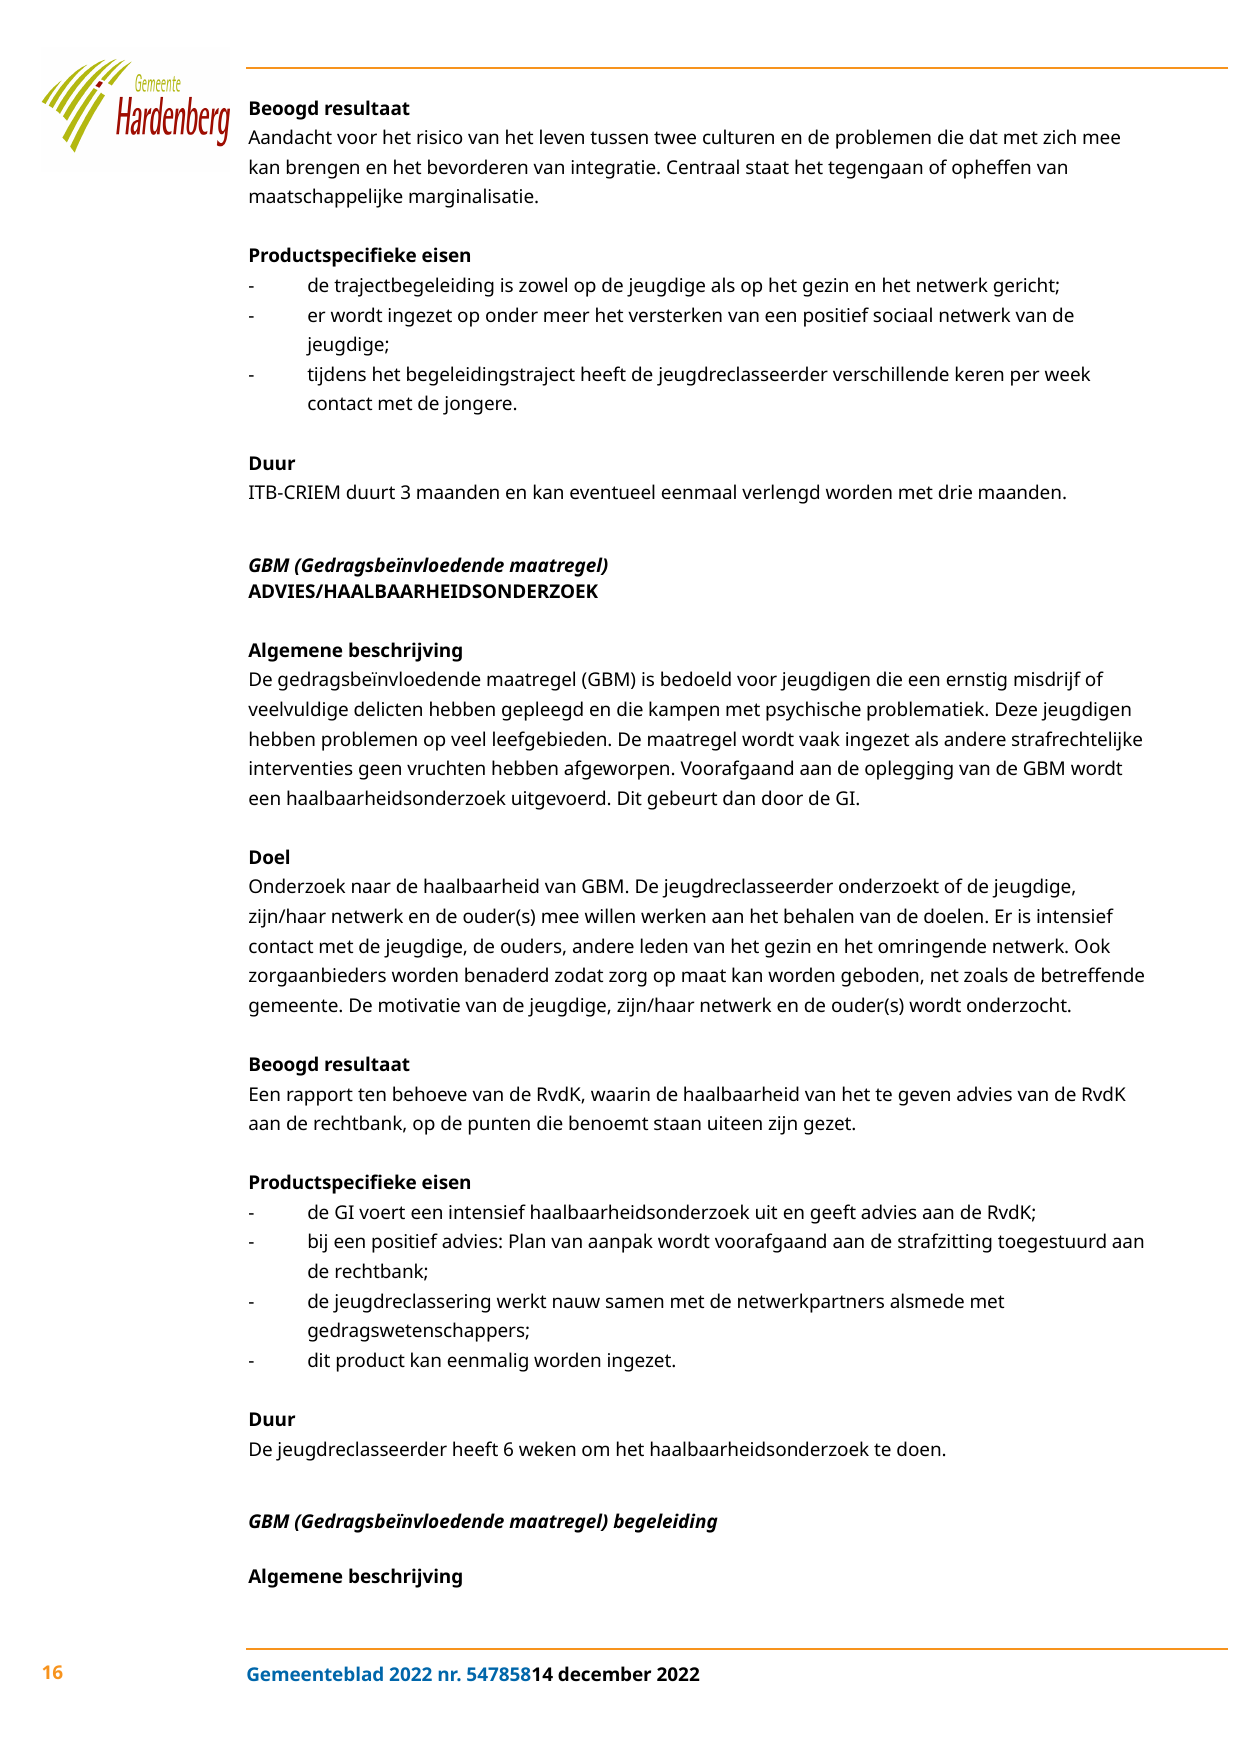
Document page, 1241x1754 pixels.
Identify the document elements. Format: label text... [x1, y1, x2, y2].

text De gedragsbeïnvloedende maatregel (GBM) is bedoeld voor jeugdigen die een ernstig misdrijf of veelvuldige delicten hebben gepleegd en die kampen met psychische problematiek. Deze jeugdigen hebben problemen op veel leefgebieden. De maatregel wordt vaak ingezet als andere strafrechtelijke interventies geen vruchten hebben afgeworpen. Voorafgaand aan de oplegging van de GBM wordt een haalbaarheidsonderzoek uitgevoerd. Dit gebeurt dan door de GI. [248, 667, 1152, 811]
text Duur [248, 1406, 1152, 1432]
text Productspecifieke eisen [248, 243, 1152, 268]
text GBM (Gedragsbeïnvloedende maatregel) begeleiding [248, 1508, 1152, 1534]
text Algemene beschrijving [248, 637, 1152, 663]
text ADVIES/HAALBAARHEIDSONDERZOEK [248, 578, 1152, 603]
list de jeugdreclassering werkt nauw samen met de netwerkpartners alsmede met gedragswetenschappers; [248, 1288, 1152, 1343]
text Een rapport ten behoeve van de RvdK, waarin de haalbaarheid van het te geven advies van de RvdK aan de rechtbank, op de punten die benoemt staan uiteen zijn gezet. [248, 1081, 1152, 1136]
list de GI voert een intensief haalbaarheidsonderzoek uit en geeft advies aan de RvdK; [248, 1199, 1152, 1225]
text Productspecifieke eisen [248, 1169, 1152, 1195]
list bij een positief advies: Plan van aanpak wordt voorafgaand aan de strafzitting toegestuurd aan de rechtbank; [248, 1229, 1152, 1284]
list er wordt ingezet op onder meer het versterken van een positief sociaal netwerk van de jeugdige; [248, 302, 1152, 357]
text De jeugdreclasseerder heeft 6 weken om het haalbaarheidsonderzoek te doen. [248, 1436, 1152, 1461]
text Doel [248, 844, 1152, 870]
text ITB-CRIEM duurt 3 maanden en kan eventueel eenmaal verlengd worden met drie maanden. [248, 479, 1152, 505]
text Beoogd resultaat [248, 1051, 1152, 1077]
list dit product kan eenmalig worden ingezet. [248, 1347, 1152, 1373]
list de trajectbegeleiding is zowel op de jeugdige als op het gezin en het netwerk gericht; [248, 272, 1152, 298]
text Beoogd resultaat [248, 95, 1152, 121]
text Duur [248, 450, 1152, 476]
text Onderzoek naar de haalbaarheid van GBM. De jeugdreclasseerder onderzoekt of de jeugdige, zijn/haar netwerk en de ouder(s) mee willen werken aan het behalen van de doelen. Er is intensief contact met de jeugdige, de ouders, andere leden van het gezin en het omringende netwerk. Ook zorgaanbieders worden benaderd zodat zorg op maat kan worden geboden, net zoals de betreffende gemeente. De motivatie van de jeugdige, zijn/haar netwerk en de ouder(s) wordt onderzocht. [248, 874, 1152, 1018]
picture [41, 47, 231, 172]
text Aandacht voor het risico van het leven tussen twee culturen en de problemen die dat met zich mee kan brengen en het bevorderen van integratie. Centraal staat het tegengaan of opheffen van maatschappelijke marginalisatie. [248, 124, 1152, 209]
text GBM (Gedragsbeïnvloedende maatregel) [248, 552, 1152, 578]
list tijdens het begeleidingstraject heeft de jeugdreclasseerder verschillende keren per week contact met de jongere. [248, 361, 1152, 416]
text Algemene beschrijving [248, 1564, 1152, 1589]
